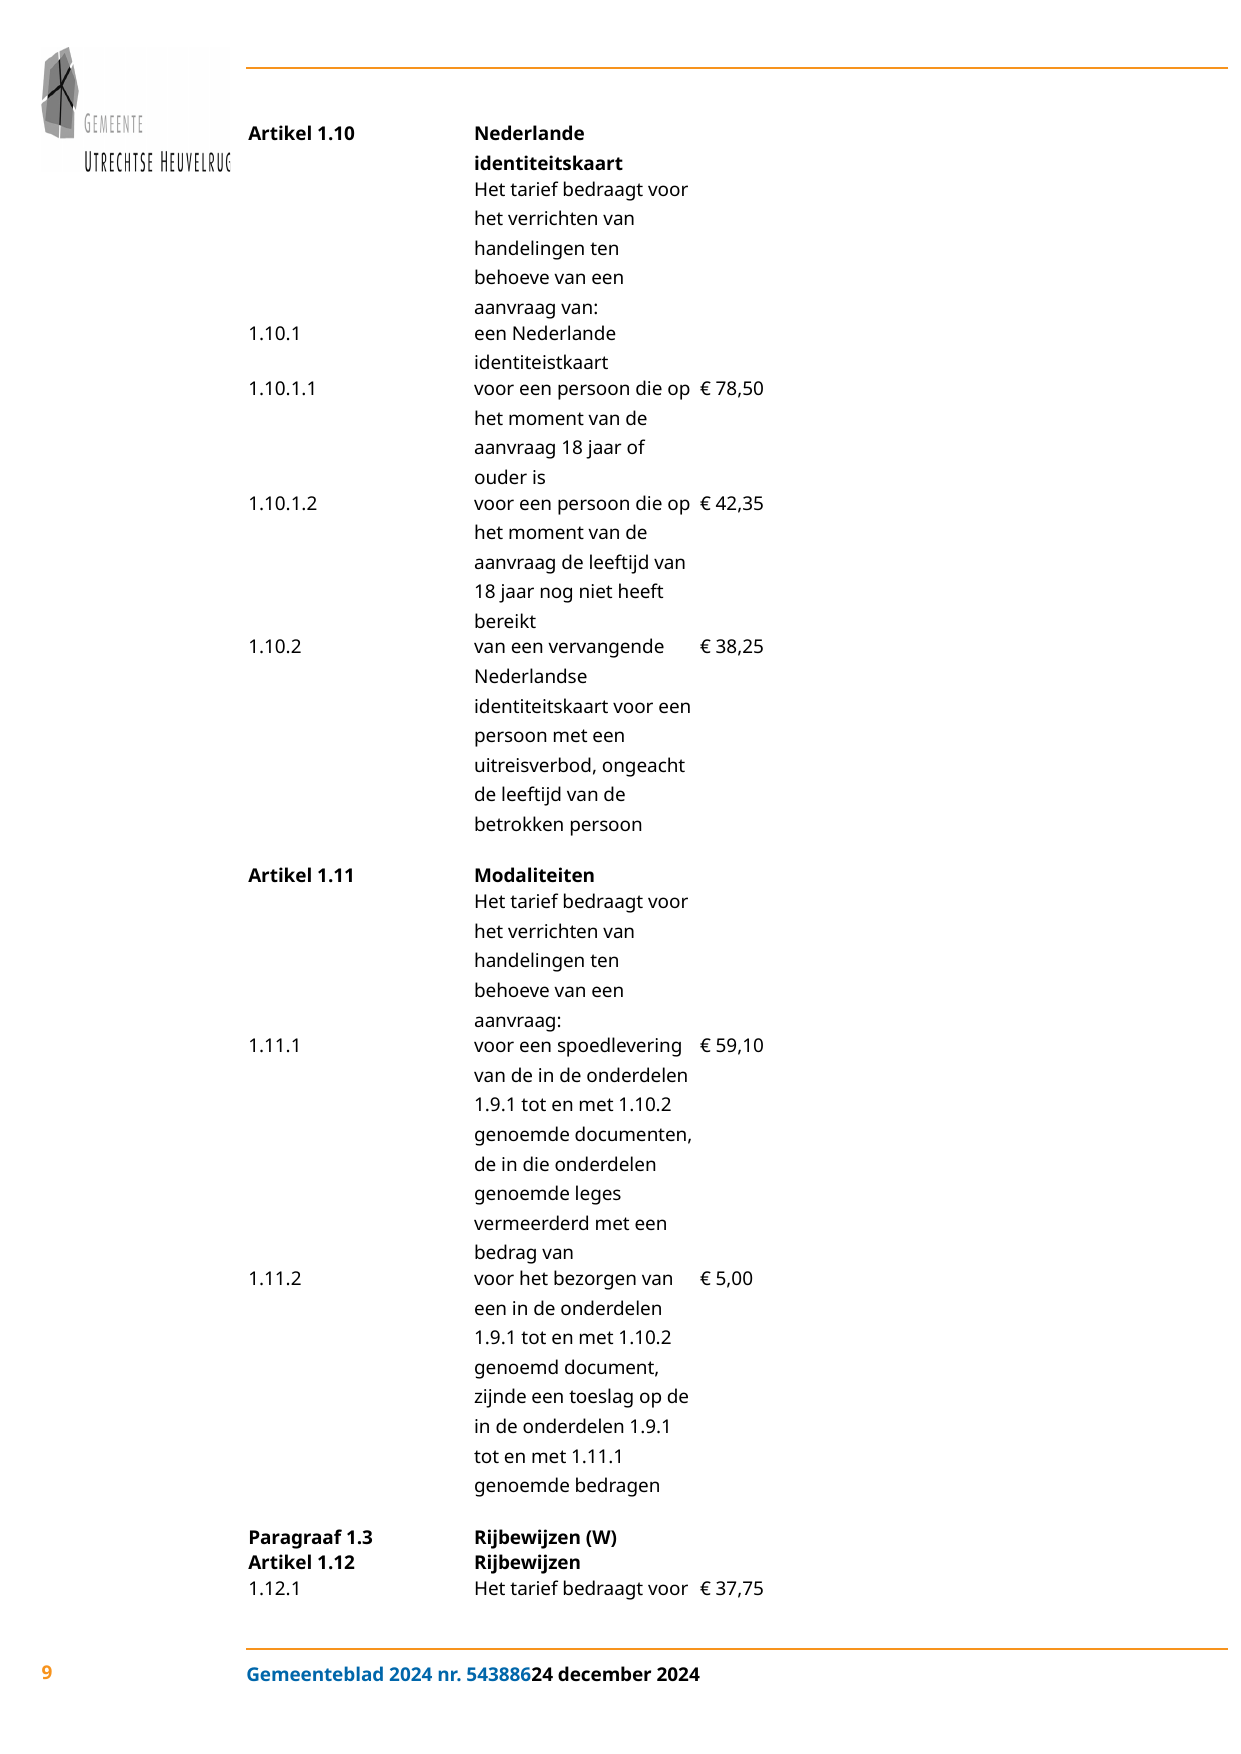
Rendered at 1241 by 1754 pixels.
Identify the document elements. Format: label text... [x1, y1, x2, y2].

table_cell [700, 121, 1152, 176]
table_cell Rijbewijzen [474, 1550, 700, 1575]
table_cell 1.10.1.1 [248, 375, 474, 490]
table_cell 1.11.1 [248, 1033, 474, 1265]
table_cell [700, 863, 1152, 888]
table_cell [248, 176, 474, 320]
table_cell [474, 1498, 700, 1524]
table_cell [700, 1550, 1152, 1575]
table_cell voor een persoon die op het moment van de aanvraag de leeftijd van 18 jaar nog niet heeft bereikt [474, 490, 700, 634]
table_cell Het tarief bedraagt voor het verrichten van handelingen ten behoeve van een aanvraag: [474, 889, 700, 1032]
table_cell [248, 1498, 474, 1524]
table_cell Artikel 1.12 [248, 1550, 474, 1575]
table_cell € 38,25 [700, 634, 1152, 837]
table_cell [700, 95, 1152, 121]
table_cell [248, 837, 474, 863]
table_cell van een vervangende Nederlandse identiteitskaart voor een persoon met een uitreisverbod, ongeacht de leeftijd van de betrokken persoon [474, 634, 700, 837]
table_cell [700, 889, 1152, 1032]
table_cell € 42,35 [700, 490, 1152, 634]
table_cell Artikel 1.10 [248, 121, 474, 176]
table_cell [700, 837, 1152, 863]
table_cell 1.10.1 [248, 320, 474, 375]
table_cell [474, 95, 700, 121]
table_cell [248, 889, 474, 1032]
table_cell 1.10.1.2 [248, 490, 474, 634]
table_cell € 78,50 [700, 375, 1152, 490]
table_cell [700, 1498, 1152, 1524]
table_cell voor het bezorgen van een in de onderdelen 1.9.1 tot en met 1.10.2 genoemd document, zijnde een toeslag op de in de onderdelen 1.9.1 tot en met 1.11.1 genoemde bedragen [474, 1265, 700, 1498]
table_cell [700, 320, 1152, 375]
table_cell 1.12.1 [248, 1575, 474, 1601]
table_cell [700, 176, 1152, 320]
table_cell [700, 1524, 1152, 1549]
table_cell Artikel 1.11 [248, 863, 474, 888]
table_cell Het tarief bedraagt voor [474, 1575, 700, 1601]
table_cell Modaliteiten [474, 863, 700, 888]
table_cell Nederlande identiteitskaart [474, 121, 700, 176]
table_cell € 5,00 [700, 1265, 1152, 1498]
table_cell voor een persoon die op het moment van de aanvraag 18 jaar of ouder is [474, 375, 700, 490]
table_cell € 59,10 [700, 1033, 1152, 1265]
table_cell Paragraaf 1.3 [248, 1524, 474, 1549]
table_cell 1.11.2 [248, 1265, 474, 1498]
table_cell Rijbewijzen (W) [474, 1524, 700, 1549]
table_cell Het tarief bedraagt voor het verrichten van handelingen ten behoeve van een aanvraag van: [474, 176, 700, 320]
table_cell voor een spoedlevering van de in de onderdelen 1.9.1 tot en met 1.10.2 genoemde documenten, de in die onderdelen genoemde leges vermeerderd met een bedrag van [474, 1033, 700, 1265]
picture [41, 47, 231, 172]
table_cell [248, 95, 474, 121]
table_cell [474, 837, 700, 863]
table_cell € 37,75 [700, 1575, 1152, 1601]
table_cell 1.10.2 [248, 634, 474, 837]
table_cell een Nederlande identiteistkaart [474, 320, 700, 375]
